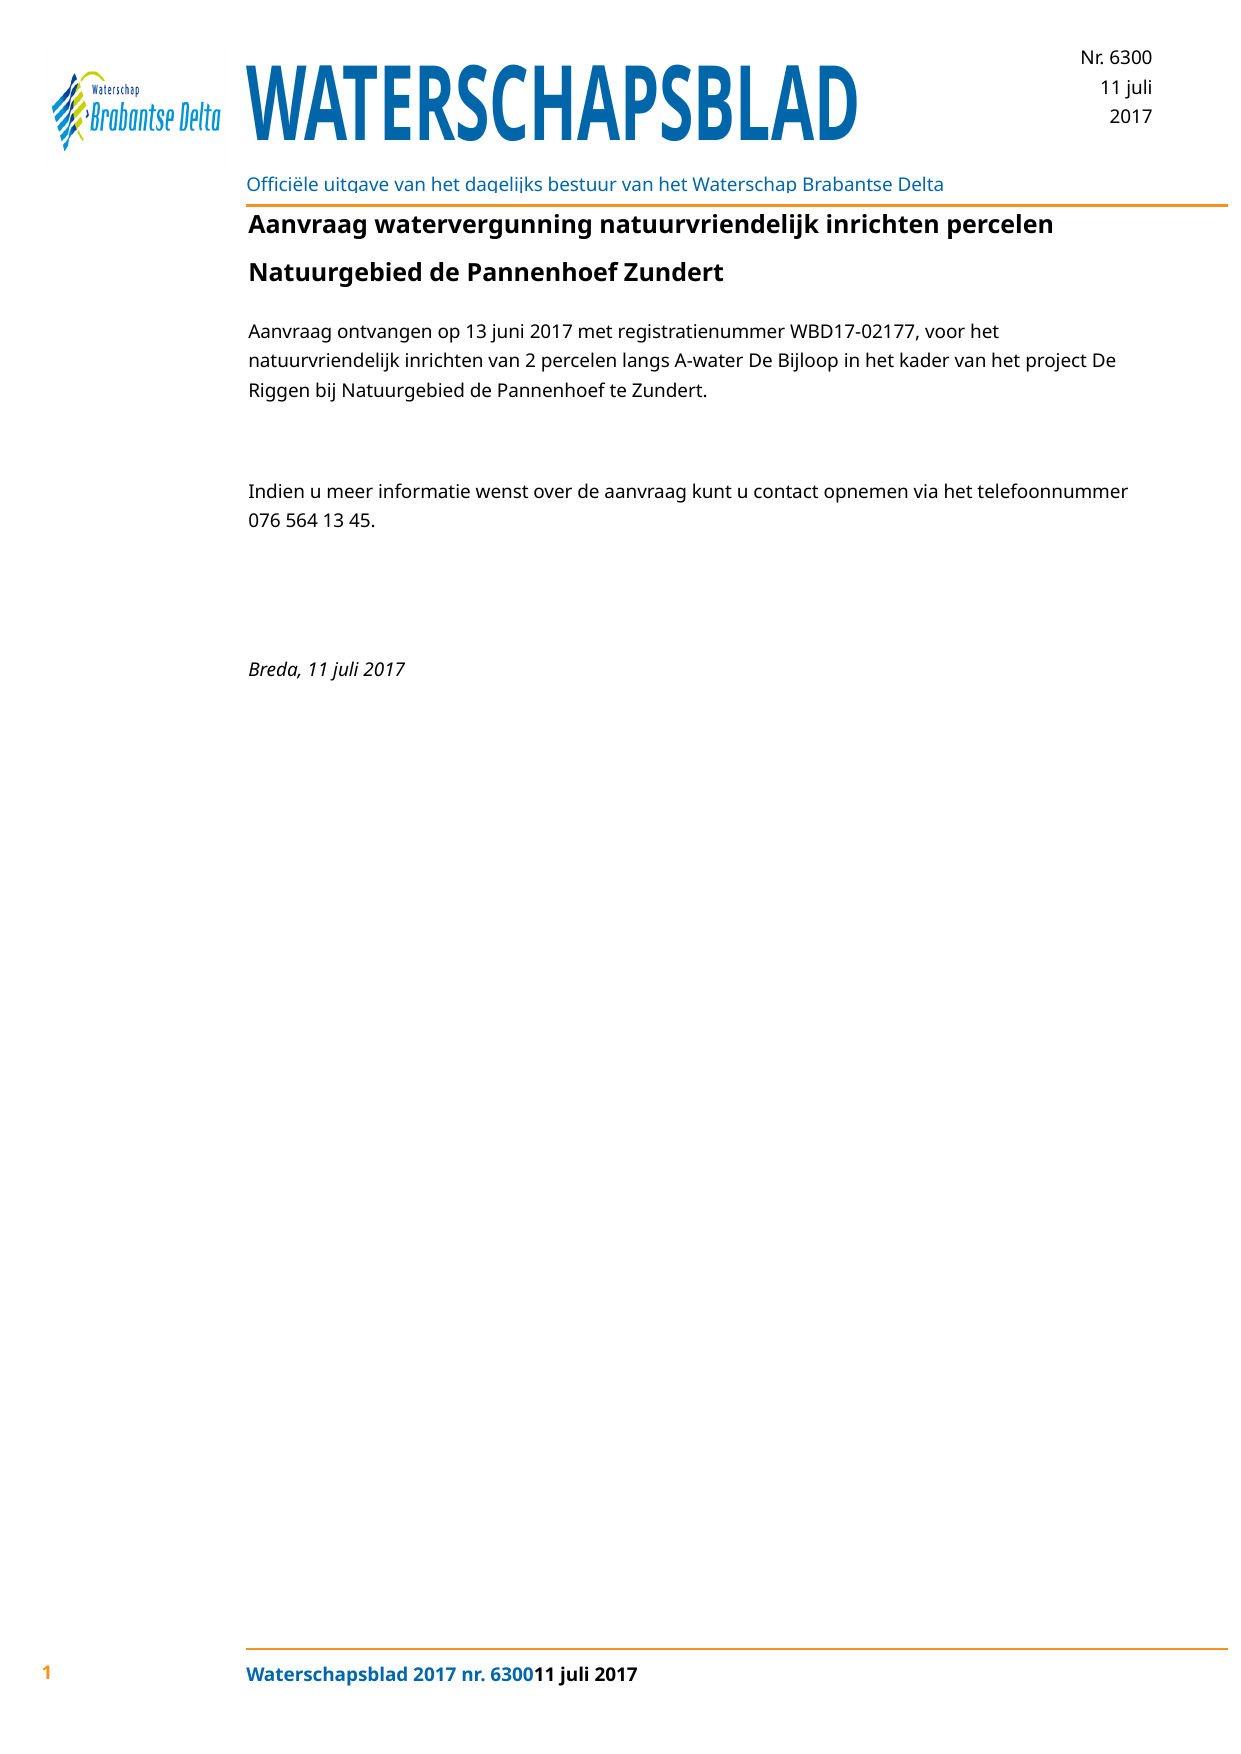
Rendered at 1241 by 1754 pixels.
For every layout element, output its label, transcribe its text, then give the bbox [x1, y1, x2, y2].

picture [41, 47, 231, 172]
text Indien u meer informatie wenst over de aanvraag kunt u contact opnemen via het telefoonnummer 076 564 13 45. [248, 478, 1152, 533]
text Breda, 11 juli 2017 [248, 656, 1152, 682]
text Aanvraag watervergunning natuurvriendelijk inrichten percelen Natuurgebied de Pannenhoef Zundert [248, 207, 1152, 288]
text Aanvraag ontvangen op 13 juni 2017 met registratienummer WBD17-02177, voor het natuurvriendelijk inrichten van 2 percelen langs A-water De Bijloop in het kader van het project De Riggen bij Natuurgebied de Pannenhoef te Zundert. [248, 318, 1152, 403]
